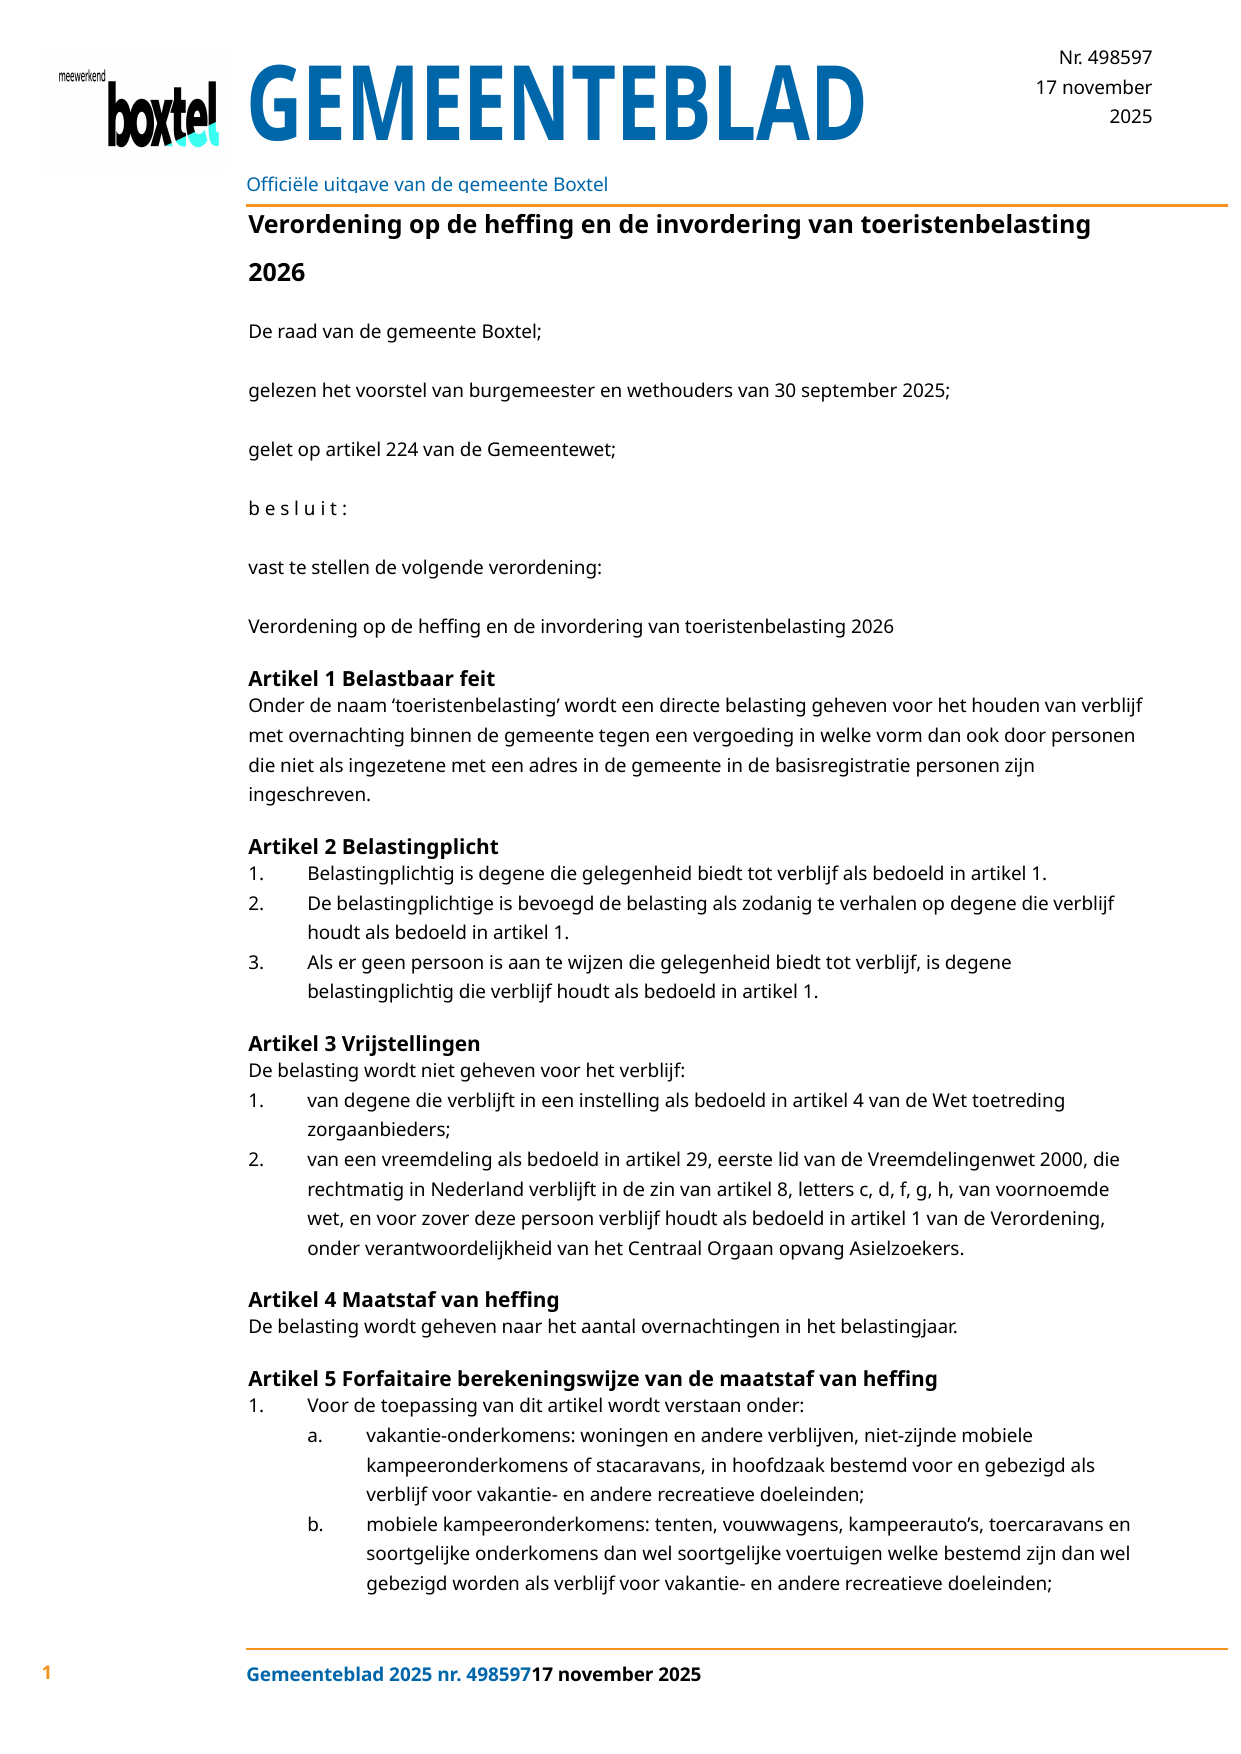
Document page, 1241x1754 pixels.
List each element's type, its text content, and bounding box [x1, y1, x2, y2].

list Als er geen persoon is aan te wijzen die gelegenheid biedt tot verblijf, is degene belastingplichtig die verblijf houdt als bedoeld in artikel 1. [248, 949, 1152, 1004]
text vast te stellen de volgende verordening: [248, 554, 1152, 580]
list Belastingplichtig is degene die gelegenheid biedt tot verblijf als bedoeld in artikel 1. [248, 860, 1152, 886]
text Artikel 2 Belastingplicht [248, 832, 1152, 860]
text Artikel 5 Forfaitaire berekeningswijze van de maatstaf van heffing [248, 1364, 1152, 1393]
text Artikel 4 Maatstaf van heffing [248, 1285, 1152, 1314]
text gelezen het voorstel van burgemeester en wethouders van 30 september 2025; [248, 377, 1152, 403]
list De belastingplichtige is bevoegd de belasting als zodanig te verhalen op degene die verblijf houdt als bedoeld in artikel 1. [248, 890, 1152, 945]
list Voor de toepassing van dit artikel wordt verstaan onder: [248, 1393, 1152, 1418]
text De raad van de gemeente Boxtel; [248, 318, 1152, 344]
list mobiele kampeeronderkomens: tenten, vouwwagens, kampeerauto’s, toercaravans en soortgelijke onderkomens dan wel soortgelijke voertuigen welke bestemd zijn dan wel gebezigd worden als verblijf voor vakantie- en andere recreatieve doeleinden; [307, 1511, 1152, 1596]
text De belasting wordt geheven naar het aantal overnachtingen in het belastingjaar. [248, 1314, 1152, 1339]
text gelet op artikel 224 van de Gemeentewet; [248, 436, 1152, 462]
text Artikel 3 Vrijstellingen [248, 1029, 1152, 1057]
list van een vreemdeling als bedoeld in artikel 29, eerste lid van de Vreemdelingenwet 2000, die rechtmatig in Nederland verblijft in de zin van artikel 8, letters c, d, f, g, h, van voornoemde wet, en voor zover deze persoon verblijf houdt als bedoeld in artikel 1 van de Verordening, onder verantwoordelijkheid van het Centraal Orgaan opvang Asielzoekers. [248, 1146, 1152, 1261]
text Artikel 1 Belastbaar feit [248, 664, 1152, 693]
picture [41, 47, 231, 172]
text b e s l u i t : [248, 495, 1152, 521]
list van degene die verblijft in een instelling als bedoeld in artikel 4 van de Wet toetreding zorgaanbieders; [248, 1087, 1152, 1142]
text De belasting wordt niet geheven voor het verblijf: [248, 1057, 1152, 1083]
list vakantie-onderkomens: woningen en andere verblijven, niet-zijnde mobiele kampeeronderkomens of stacaravans, in hoofdzaak bestemd voor en gebezigd als verblijf voor vakantie- en andere recreatieve doeleinden; [307, 1422, 1152, 1507]
text Onder de naam ‘toeristenbelasting’ wordt een directe belasting geheven voor het houden van verblijf met overnachting binnen de gemeente tegen een vergoeding in welke vorm dan ook door personen die niet als ingezetene met een adres in de gemeente in de basisregistratie personen zijn ingeschreven. [248, 693, 1152, 807]
text Verordening op de heffing en de invordering van toeristenbelasting 2026 [248, 614, 1152, 639]
text Verordening op de heffing en de invordering van toeristenbelasting 2026 [248, 207, 1152, 288]
